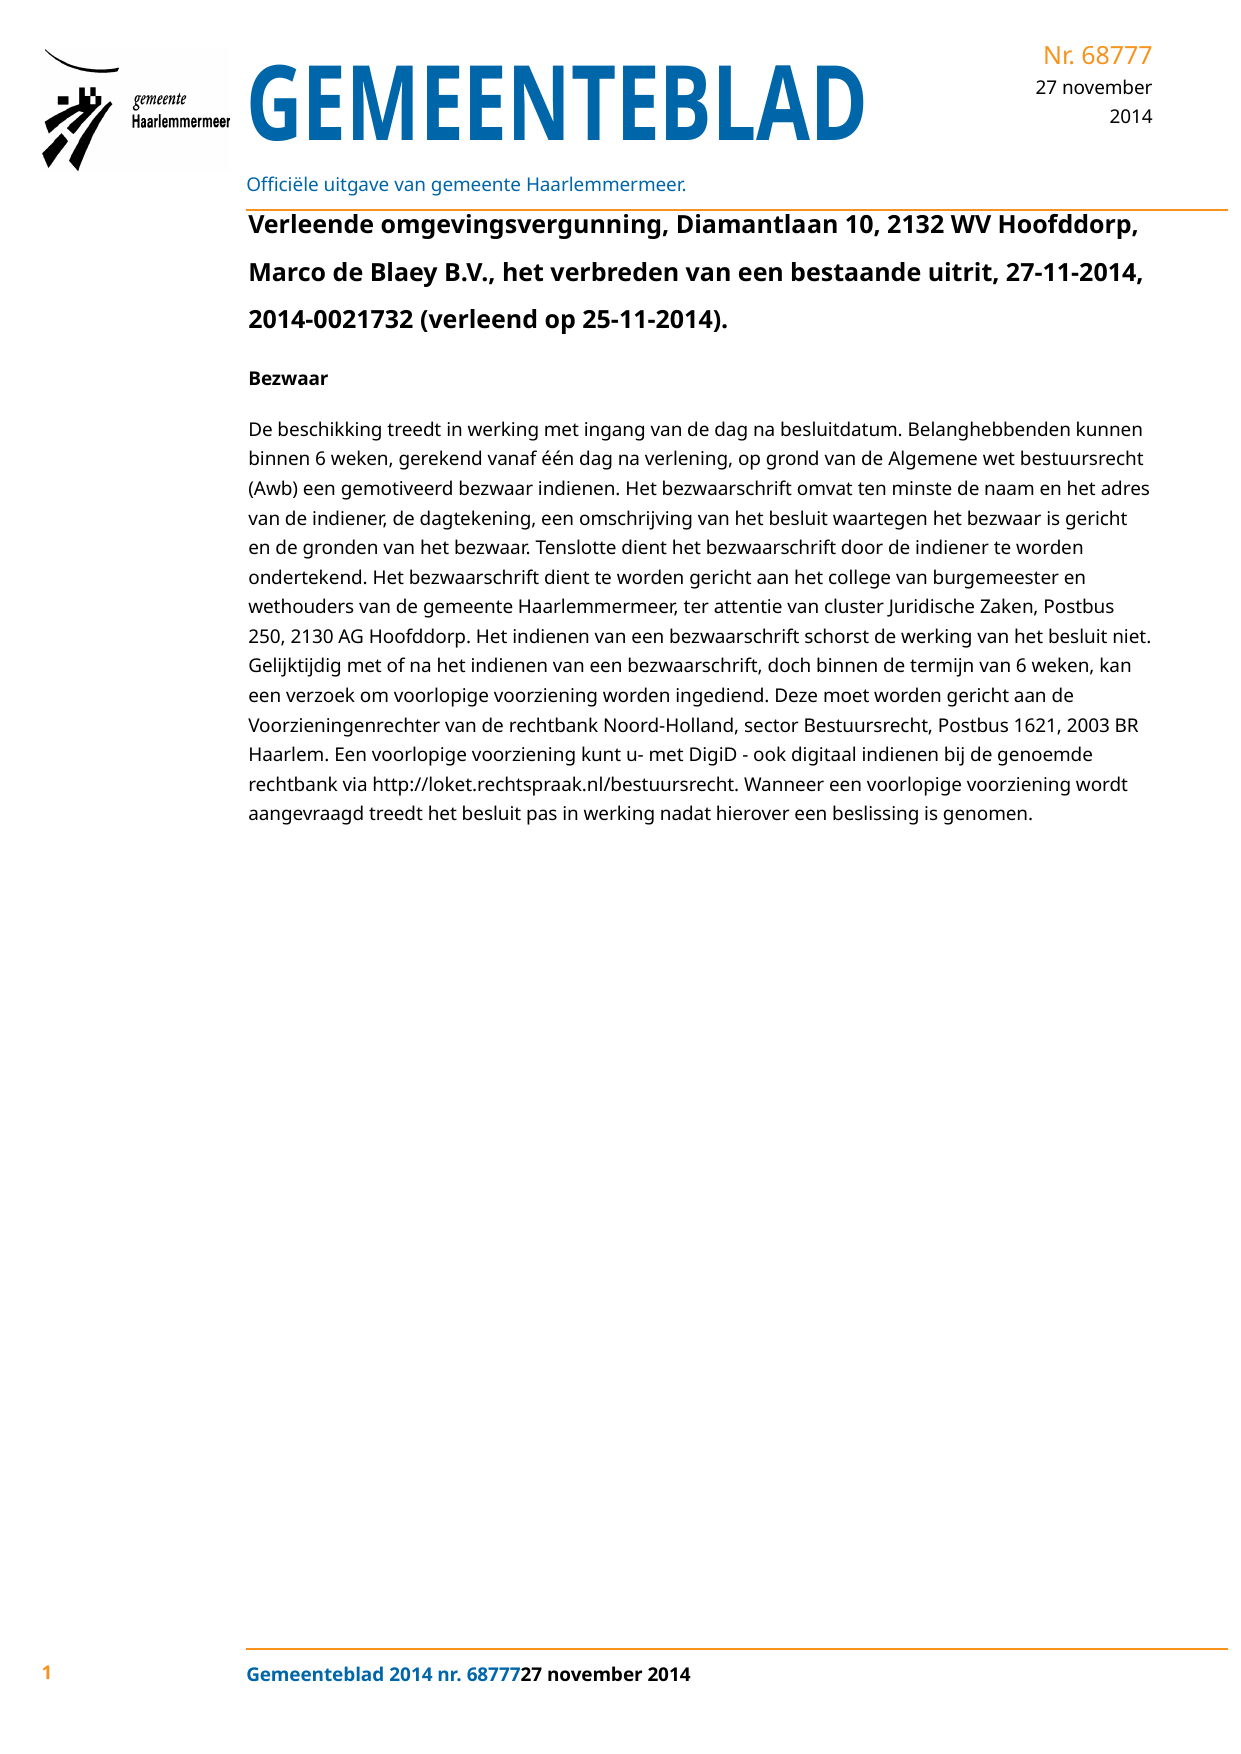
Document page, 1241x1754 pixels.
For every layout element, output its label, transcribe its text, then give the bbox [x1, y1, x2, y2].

text Verleende omgevingsvergunning, Diamantla­an 10, 2132 WV Hoofddorp, Marco de Blaey B.V., het verbreden van een bestaande uitrit, 27-11-2014, 2014-0021732 (verleend op 25-11-2014). [248, 211, 1152, 336]
text Bezwaar [248, 366, 1152, 391]
picture [41, 47, 231, 172]
text De beschikking treedt in werking met ingang van de dag na besluitdatum. Belanghebbenden kunnen binnen 6 weken, gerekend vanaf één dag na verlening, op grond van de Algemene wet bestuursrecht (Awb) een gemotiveerd bezwaar indienen. Het bezwaarschrift omvat ten minste de naam en het adres van de indiener, de dagtekening, een omschrijving van het besluit waartegen het bezwaar is gericht en de gronden van het bezwaar. Tenslotte dient het bezwaarschrift door de indiener te worden ondertekend. Het bezwaarschrift dient te worden gericht aan het college van burgemeester en wethouders van de gemeente Haarlemmermeer, ter attentie van cluster Juridische Zaken, Postbus 250, 2130 AG Hoofddorp. Het indienen van een bezwaarschrift schorst de werking van het besluit niet. Gelijktijdig met of na het indienen van een bezwaarschrift, doch binnen de termijn van 6 weken, kan een verzoek om voorlopige voorziening worden ingediend. Deze moet worden gericht aan de Voorzieningenrechter van de rechtbank Noord-Holland, sector Bestuursrecht, Postbus 1621, 2003 BR Haarlem. Een voorlopige voorziening kunt u- met DigiD - ook digitaal indienen bij de genoemde rechtbank via http://loket.rechtspraak.nl/bestuursrecht. Wanneer een voorlopige voorziening wordt aangevraagd treedt het besluit pas in werking nadat hierover een beslissing is genomen. [248, 416, 1152, 826]
